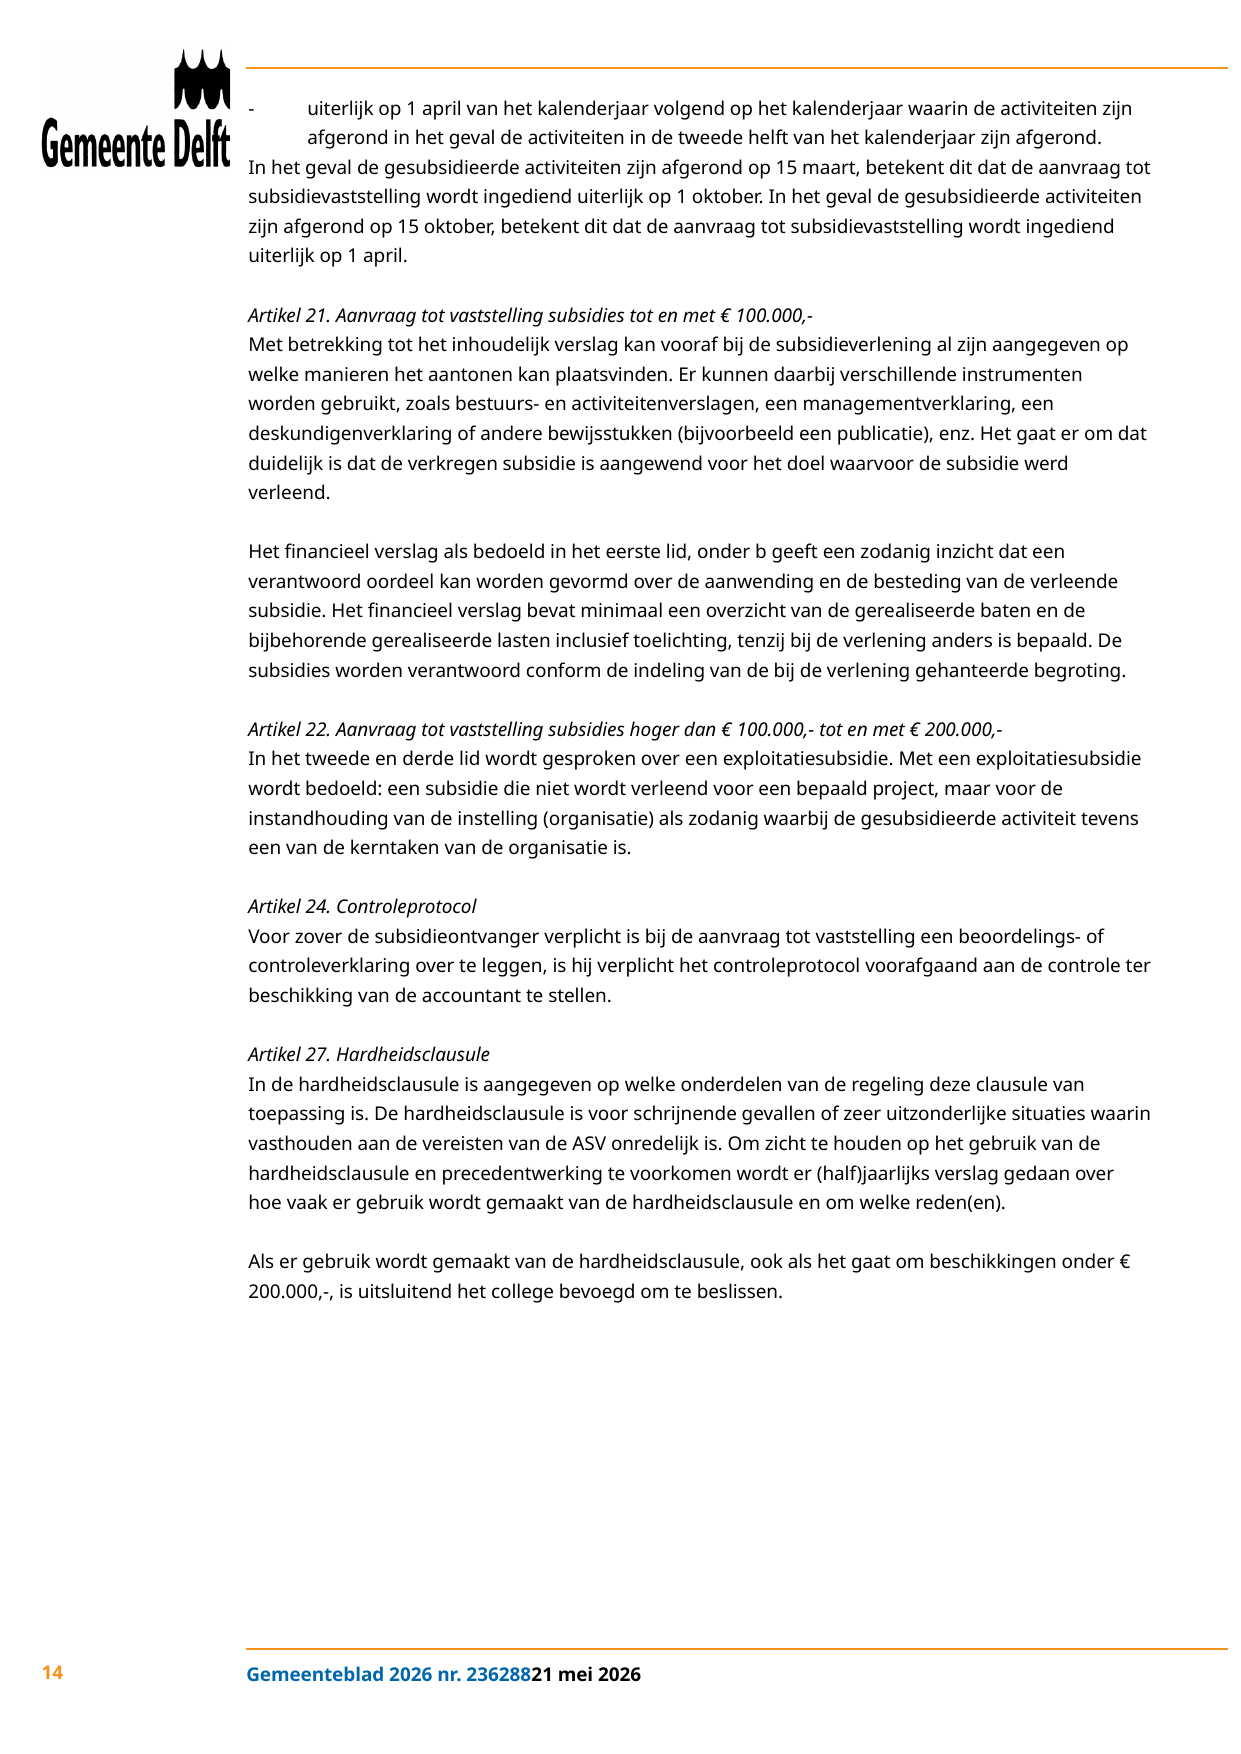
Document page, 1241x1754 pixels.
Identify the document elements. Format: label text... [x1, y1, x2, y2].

list uiterlijk op 1 april van het kalenderjaar volgend op het kalenderjaar waarin de activiteiten zijn afgerond in het geval de activiteiten in de tweede helft van het kalenderjaar zijn afgerond. [248, 95, 1152, 150]
text In het geval de gesubsidieerde activiteiten zijn afgerond op 15 maart, betekent dit dat de aanvraag tot subsidievaststelling wordt ingediend uiterlijk op 1 oktober. In het geval de gesubsidieerde activiteiten zijn afgerond op 15 oktober, betekent dit dat de aanvraag tot subsidievaststelling wordt ingediend uiterlijk op 1 april. [248, 154, 1152, 268]
text Artikel 21. Aanvraag tot vaststelling subsidies tot en met € 100.000,- [248, 302, 1152, 328]
picture [41, 47, 231, 172]
text Met betrekking tot het inhoudelijk verslag kan vooraf bij de subsidieverlening al zijn aangegeven op welke manieren het aantonen kan plaatsvinden. Er kunnen daarbij verschillende instrumenten worden gebruikt, zoals bestuurs- en activiteitenverslagen, een managementverklaring, een deskundigenverklaring of andere bewijsstukken (bijvoorbeeld een publicatie), enz. Het gaat er om dat duidelijk is dat de verkregen subsidie is aangewend voor het doel waarvoor de subsidie werd verleend. [248, 331, 1152, 505]
text Als er gebruik wordt gemaakt van de hardheidsclausule, ook als het gaat om beschikkingen onder € 200.000,-, is uitsluitend het college bevoegd om te beslissen. [248, 1248, 1152, 1304]
text In de hardheidsclausule is aangegeven op welke onderdelen van de regeling deze clausule van toepassing is. De hardheidsclausule is voor schrijnende gevallen of zeer uitzonderlijke situaties waarin vasthouden aan de vereisten van de ASV onredelijk is. Om zicht te houden op het gebruik van de hardheidsclausule en precedentwerking te voorkomen wordt er (half)jaarlijks verslag gedaan over hoe vaak er gebruik wordt gemaakt van de hardheidsclausule en om welke reden(en). [248, 1071, 1152, 1215]
text Voor zover de subsidieontvanger verplicht is bij de aanvraag tot vaststelling een beoordelings- of controleverklaring over te leggen, is hij verplicht het controleprotocol voorafgaand aan de controle ter beschikking van de accountant te stellen. [248, 923, 1152, 1008]
text In het tweede en derde lid wordt gesproken over een exploitatiesubsidie. Met een exploitatiesubsidie wordt bedoeld: een subsidie die niet wordt verleend voor een bepaald project, maar voor de instandhouding van de instelling (organisatie) als zodanig waarbij de gesubsidieerde activiteit tevens een van de kerntaken van de organisatie is. [248, 746, 1152, 860]
text Het financieel verslag als bedoeld in het eerste lid, onder b geeft een zodanig inzicht dat een verantwoord oordeel kan worden gevormd over de aanwending en de besteding van de verleende subsidie. Het financieel verslag bevat minimaal een overzicht van de gerealiseerde baten en de bijbehorende gerealiseerde lasten inclusief toelichting, tenzij bij de verlening anders is bepaald. De subsidies worden verantwoord conform de indeling van de bij de verlening gehanteerde begroting. [248, 538, 1152, 683]
text Artikel 27. Hardheidsclausule [248, 1041, 1152, 1067]
text Artikel 24. Controleprotocol [248, 893, 1152, 919]
text Artikel 22. Aanvraag tot vaststelling subsidies hoger dan € 100.000,- tot en met € 200.000,- [248, 716, 1152, 742]
